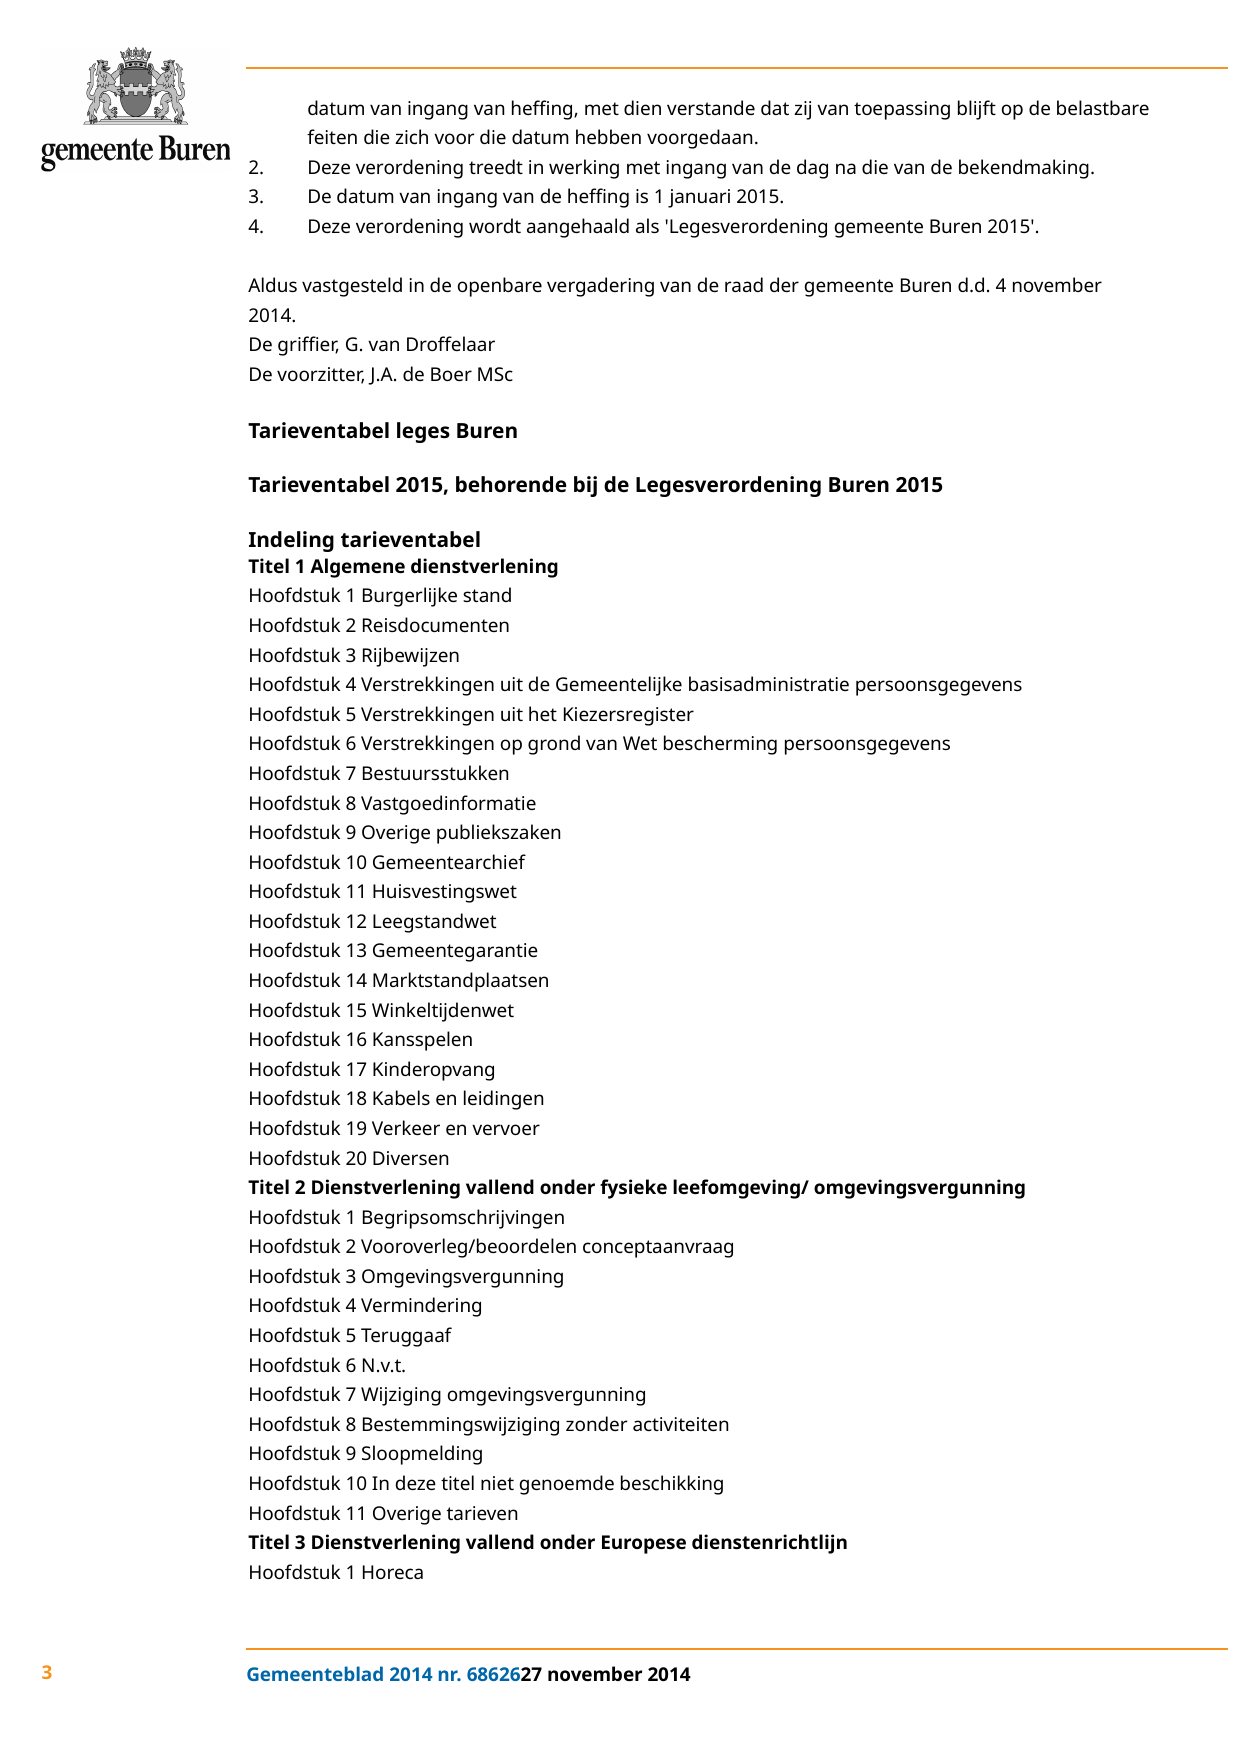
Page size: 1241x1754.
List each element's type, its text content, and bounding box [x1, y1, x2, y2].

text Hoofdstuk 15 Winkeltijdenwet [248, 997, 1152, 1023]
text Hoofdstuk 4 Verstrekkingen uit de Gemeentelijke basisadministratie persoonsgegevens [248, 671, 1152, 697]
text Hoofdstuk 19 Verkeer en vervoer [248, 1115, 1152, 1141]
text Hoofdstuk 10 Gemeentearchief [248, 849, 1152, 875]
text Hoofdstuk 7 Wijziging omgevingsvergunning [248, 1381, 1152, 1407]
text Hoofdstuk 2 Reisdocumenten [248, 612, 1152, 638]
text Hoofdstuk 16 Kansspelen [248, 1026, 1152, 1052]
text Titel 1 Algemene dienstverlening [248, 553, 1152, 579]
list Deze verordening wordt aangehaald als 'Legesverordening gemeente Buren 2015'. [248, 213, 1152, 239]
text Hoofdstuk 8 Bestemmingswijziging zonder activiteiten [248, 1411, 1152, 1437]
text Hoofdstuk 13 Gemeentegarantie [248, 938, 1152, 963]
list datum van ingang van heffing, met dien verstande dat zij van toepassing blijft op de belastbare feiten die zich voor die datum hebben voorgedaan. [248, 95, 1152, 150]
text Hoofdstuk 11 Overige tarieven [248, 1500, 1152, 1526]
text Tarieventabel leges Buren [248, 416, 1152, 445]
list De datum van ingang van de heffing is 1 januari 2015. [248, 183, 1152, 209]
text Aldus vastgesteld in de openbare vergadering van de raad der gemeente Buren d.d. 4 november 2014. [248, 272, 1152, 328]
text De griffier, G. van Droffelaar [248, 331, 1152, 357]
text Hoofdstuk 2 Vooroverleg/beoordelen conceptaanvraag [248, 1233, 1152, 1259]
text De voorzitter, J.A. de Boer MSc [248, 361, 1152, 387]
text Hoofdstuk 4 Vermindering [248, 1293, 1152, 1318]
text Hoofdstuk 9 Overige publiekszaken [248, 819, 1152, 845]
text Hoofdstuk 11 Huisvestingswet [248, 878, 1152, 904]
text Hoofdstuk 7 Bestuursstukken [248, 760, 1152, 786]
text Hoofdstuk 1 Burgerlijke stand [248, 583, 1152, 608]
text Hoofdstuk 8 Vastgoedinformatie [248, 790, 1152, 816]
text Titel 3 Dienstverlening vallend onder Europese dienstenrichtlijn [248, 1529, 1152, 1555]
text Hoofdstuk 1 Begripsomschrijvingen [248, 1204, 1152, 1230]
text Hoofdstuk 5 Verstrekkingen uit het Kiezersregister [248, 701, 1152, 727]
text Hoofdstuk 9 Sloopmelding [248, 1441, 1152, 1466]
text Hoofdstuk 12 Leegstandwet [248, 908, 1152, 934]
text Hoofdstuk 6 N.v.t. [248, 1352, 1152, 1378]
text Hoofdstuk 6 Verstrekkingen op grond van Wet bescherming persoonsgegevens [248, 731, 1152, 756]
text Hoofdstuk 20 Diversen [248, 1145, 1152, 1171]
text Titel 2 Dienstverlening vallend onder fysieke leefomgeving/ omgevingsvergunning [248, 1174, 1152, 1200]
text Hoofdstuk 14 Marktstandplaatsen [248, 967, 1152, 993]
text Indeling tarieventabel [248, 525, 1152, 553]
list Deze verordening treedt in werking met ingang van de dag na die van de bekendmaking. [248, 154, 1152, 180]
text Hoofdstuk 3 Omgevingsvergunning [248, 1263, 1152, 1289]
text Tarieventabel 2015, behorende bij de Legesverordening Buren 2015 [248, 471, 1152, 499]
text Hoofdstuk 10 In deze titel niet genoemde beschikking [248, 1470, 1152, 1496]
text Hoofdstuk 17 Kinderopvang [248, 1056, 1152, 1082]
text Hoofdstuk 3 Rijbewijzen [248, 642, 1152, 668]
text Hoofdstuk 5 Teruggaaf [248, 1322, 1152, 1348]
text Hoofdstuk 1 Horeca [248, 1559, 1152, 1585]
picture [41, 47, 231, 172]
text Hoofdstuk 18 Kabels en leidingen [248, 1086, 1152, 1111]
